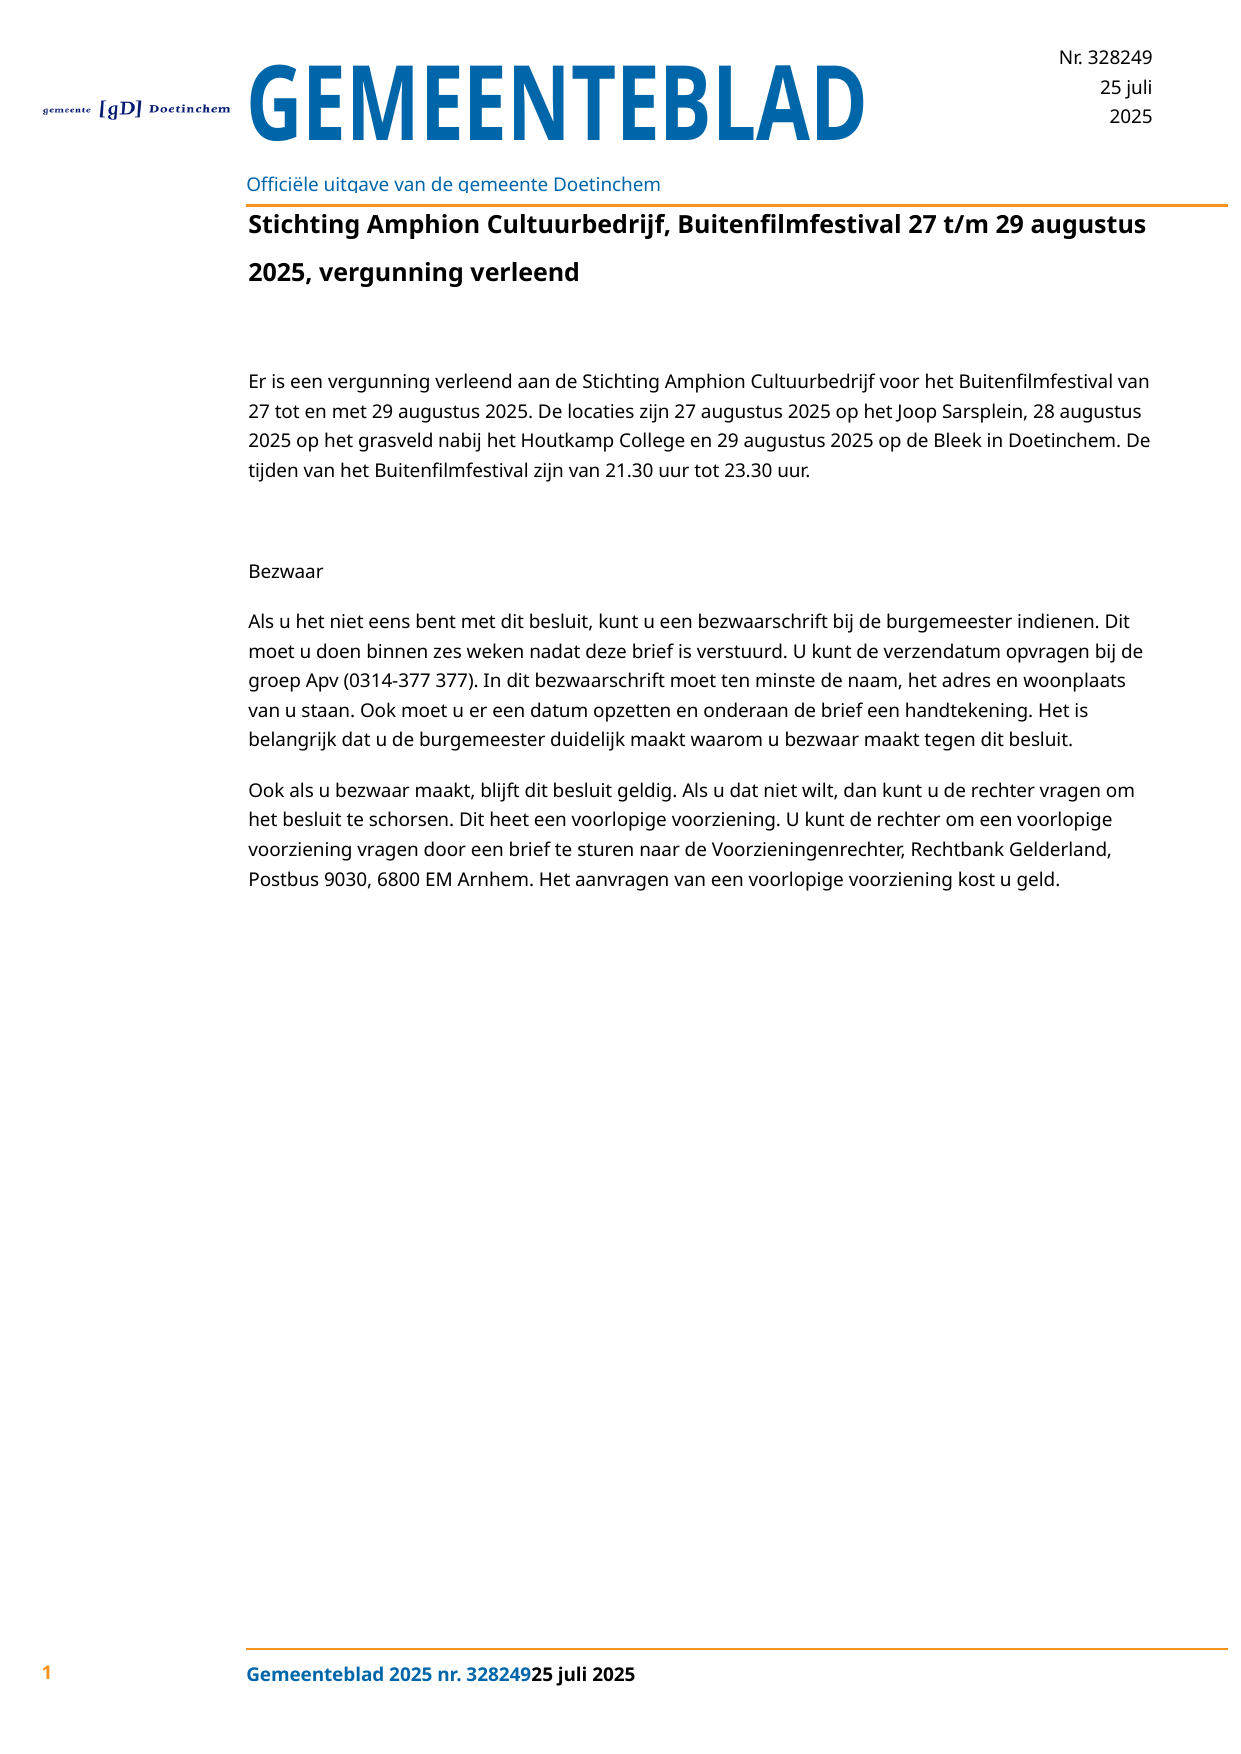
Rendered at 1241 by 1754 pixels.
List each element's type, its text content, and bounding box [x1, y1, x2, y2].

text Als u het niet eens bent met dit besluit, kunt u een bezwaarschrift bij de burgemeester indienen. Dit moet u doen binnen zes weken nadat deze brief is verstuurd. U kunt de verzendatum opvragen bij de groep Apv (0314-377 377). In dit bezwaarschrift moet ten minste de naam, het adres en woonplaats van u staan. Ook moet u er een datum opzetten en onderaan de brief een handtekening. Het is belangrijk dat u de burgemeester duidelijk maakt waarom u bezwaar maakt tegen dit besluit. [248, 608, 1152, 752]
text Stichting Amphion Cultuurbedrijf, Buitenfilmfestival 27 t/m 29 augustus 2025, vergunning verleend [248, 207, 1152, 288]
text Er is een vergunning verleend aan de Stichting Amphion Cultuurbedrijf voor het Buitenfilmfestival van 27 tot en met 29 augustus 2025. De locaties zijn 27 augustus 2025 op het Joop Sarsplein, 28 augustus 2025 op het grasveld nabij het Houtkamp College en 29 augustus 2025 op de Bleek in Doetinchem. De tijden van het Buitenfilmfestival zijn van 21.30 uur tot 23.30 uur. [248, 368, 1152, 483]
text Bezwaar [248, 558, 1152, 584]
picture [41, 47, 231, 172]
text Ook als u bezwaar maakt, blijft dit besluit geldig. Als u dat niet wilt, dan kunt u de rechter vragen om het besluit te schorsen. Dit heet een voorlopige voorziening. U kunt de rechter om een voorlopige voorziening vragen door een brief te sturen naar de Voorzieningenrechter, Rechtbank Gelderland, Postbus 9030, 6800 EM Arnhem. Het aanvragen van een voorlopige voorziening kost u geld. [248, 777, 1152, 892]
